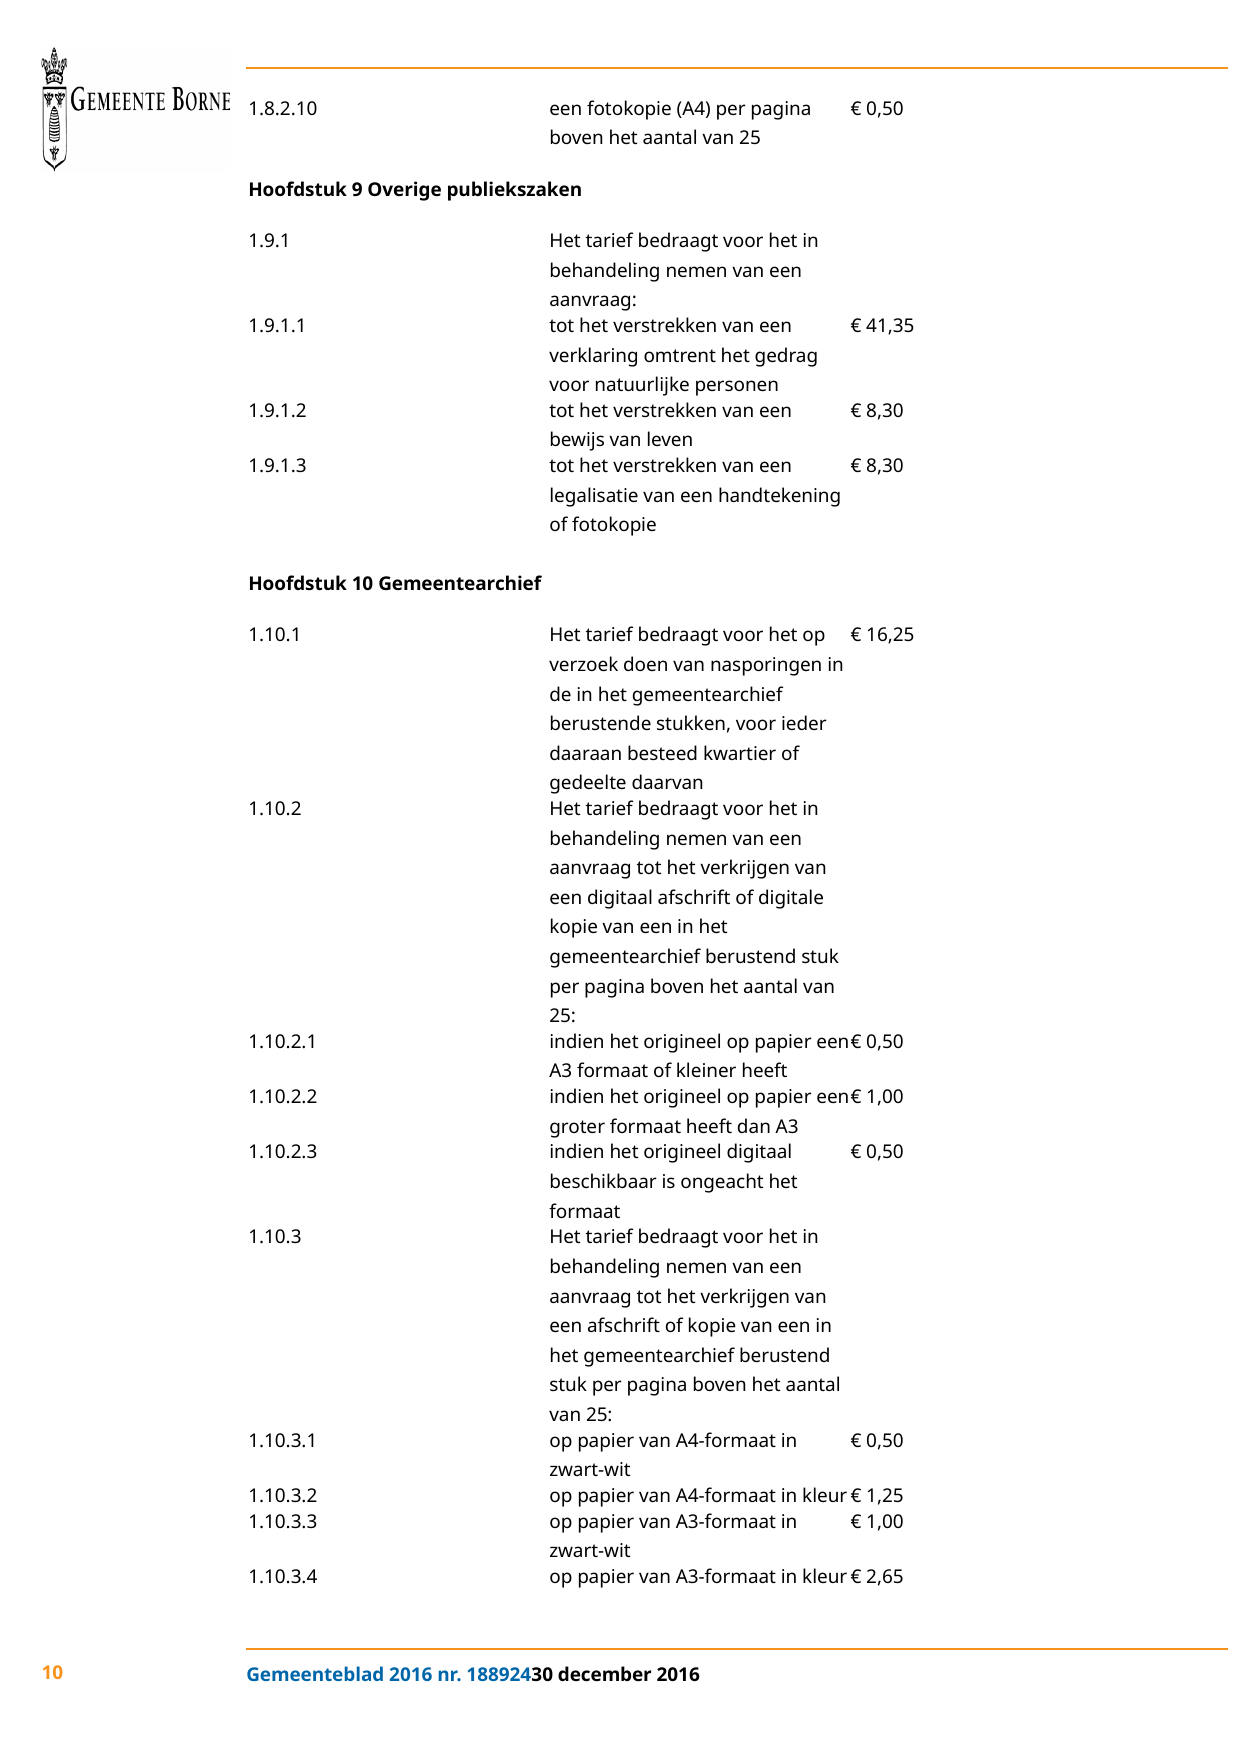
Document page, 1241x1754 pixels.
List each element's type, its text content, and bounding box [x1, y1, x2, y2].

table_cell 1.10.2.2 [248, 1084, 549, 1139]
table_cell [850, 202, 1152, 227]
table_cell 1.10.2.1 [248, 1028, 549, 1083]
table_cell 1.10.3.4 [248, 1563, 549, 1589]
table_cell 1.10.3.2 [248, 1482, 549, 1508]
table_cell 1.8.2.10 [248, 95, 549, 150]
table_cell op papier van A3-formaat in zwart-wit [549, 1508, 850, 1563]
table_cell [549, 202, 850, 227]
table_cell € 41,35 [850, 312, 1152, 397]
table_cell € 8,30 [850, 397, 1152, 452]
table_cell een fotokopie (A4) per pagina boven het aantal van 25 [549, 95, 850, 150]
table_cell € 0,50 [850, 1139, 1152, 1224]
table_cell 1.10.3.3 [248, 1508, 549, 1563]
table_cell € 16,25 [850, 622, 1152, 795]
table_cell [549, 150, 850, 176]
table_cell Het tarief bedraagt voor het in behandeling nemen van een aanvraag: [549, 227, 850, 312]
table_cell [850, 150, 1152, 176]
table_cell 1.10.3 [248, 1224, 549, 1427]
table_cell indien het origineel digitaal beschikbaar is ongeacht het formaat [549, 1139, 850, 1224]
table_cell 1.9.1.1 [248, 312, 549, 397]
table_cell € 0,50 [850, 1028, 1152, 1083]
table_cell tot het verstrekken van een verklaring omtrent het gedrag voor natuurlijke personen [549, 312, 850, 397]
table_cell tot het verstrekken van een legalisatie van een handtekening of fotokopie [549, 453, 850, 537]
table_cell [248, 596, 549, 622]
table_cell 1.10.3.1 [248, 1427, 549, 1482]
table_cell 1.9.1 [248, 227, 549, 312]
table_cell € 1,00 [850, 1084, 1152, 1139]
table_cell [850, 1224, 1152, 1427]
table_cell Het tarief bedraagt voor het op verzoek doen van nasporingen in de in het gemeentearchief berustende stukken, voor ieder daaraan besteed kwartier of gedeelte daarvan [549, 622, 850, 795]
table_cell Hoofdstuk 9 Overige publiekszaken [248, 176, 850, 202]
table_cell tot het verstrekken van een bewijs van leven [549, 397, 850, 452]
table_cell [248, 150, 549, 176]
table_cell [850, 596, 1152, 622]
table_cell 1.9.1.3 [248, 453, 549, 537]
table_cell Het tarief bedraagt voor het in behandeling nemen van een aanvraag tot het verkrijgen van een afschrift of kopie van een in het gemeentearchief berustend stuk per pagina boven het aantal van 25: [549, 1224, 850, 1427]
table_header Hoofdstuk 10 Gemeentearchief [248, 570, 850, 596]
table_cell op papier van A4-formaat in zwart-wit [549, 1427, 850, 1482]
table_cell € 2,65 [850, 1563, 1152, 1589]
table_cell 1.10.2 [248, 795, 549, 1028]
table_cell 1.10.1 [248, 622, 549, 795]
table_cell op papier van A3-formaat in kleur [549, 1563, 850, 1589]
table_cell € 1,25 [850, 1482, 1152, 1508]
table_cell [248, 202, 549, 227]
table_cell [549, 596, 850, 622]
table_cell indien het origineel op papier een A3 formaat of kleiner heeft [549, 1028, 850, 1083]
table_cell [850, 176, 1152, 202]
table_cell Het tarief bedraagt voor het in behandeling nemen van een aanvraag tot het verkrijgen van een digitaal afschrift of digitale kopie van een in het gemeentearchief berustend stuk per pagina boven het aantal van 25: [549, 795, 850, 1028]
table_header [850, 570, 1152, 596]
table_cell indien het origineel op papier een groter formaat heeft dan A3 [549, 1084, 850, 1139]
table_cell € 1,00 [850, 1508, 1152, 1563]
table_cell € 8,30 [850, 453, 1152, 537]
table_cell € 0,50 [850, 95, 1152, 150]
table_cell [850, 795, 1152, 1028]
table_cell op papier van A4-formaat in kleur [549, 1482, 850, 1508]
picture [41, 47, 231, 172]
table_cell 1.10.2.3 [248, 1139, 549, 1224]
table_cell € 0,50 [850, 1427, 1152, 1482]
table_cell 1.9.1.2 [248, 397, 549, 452]
